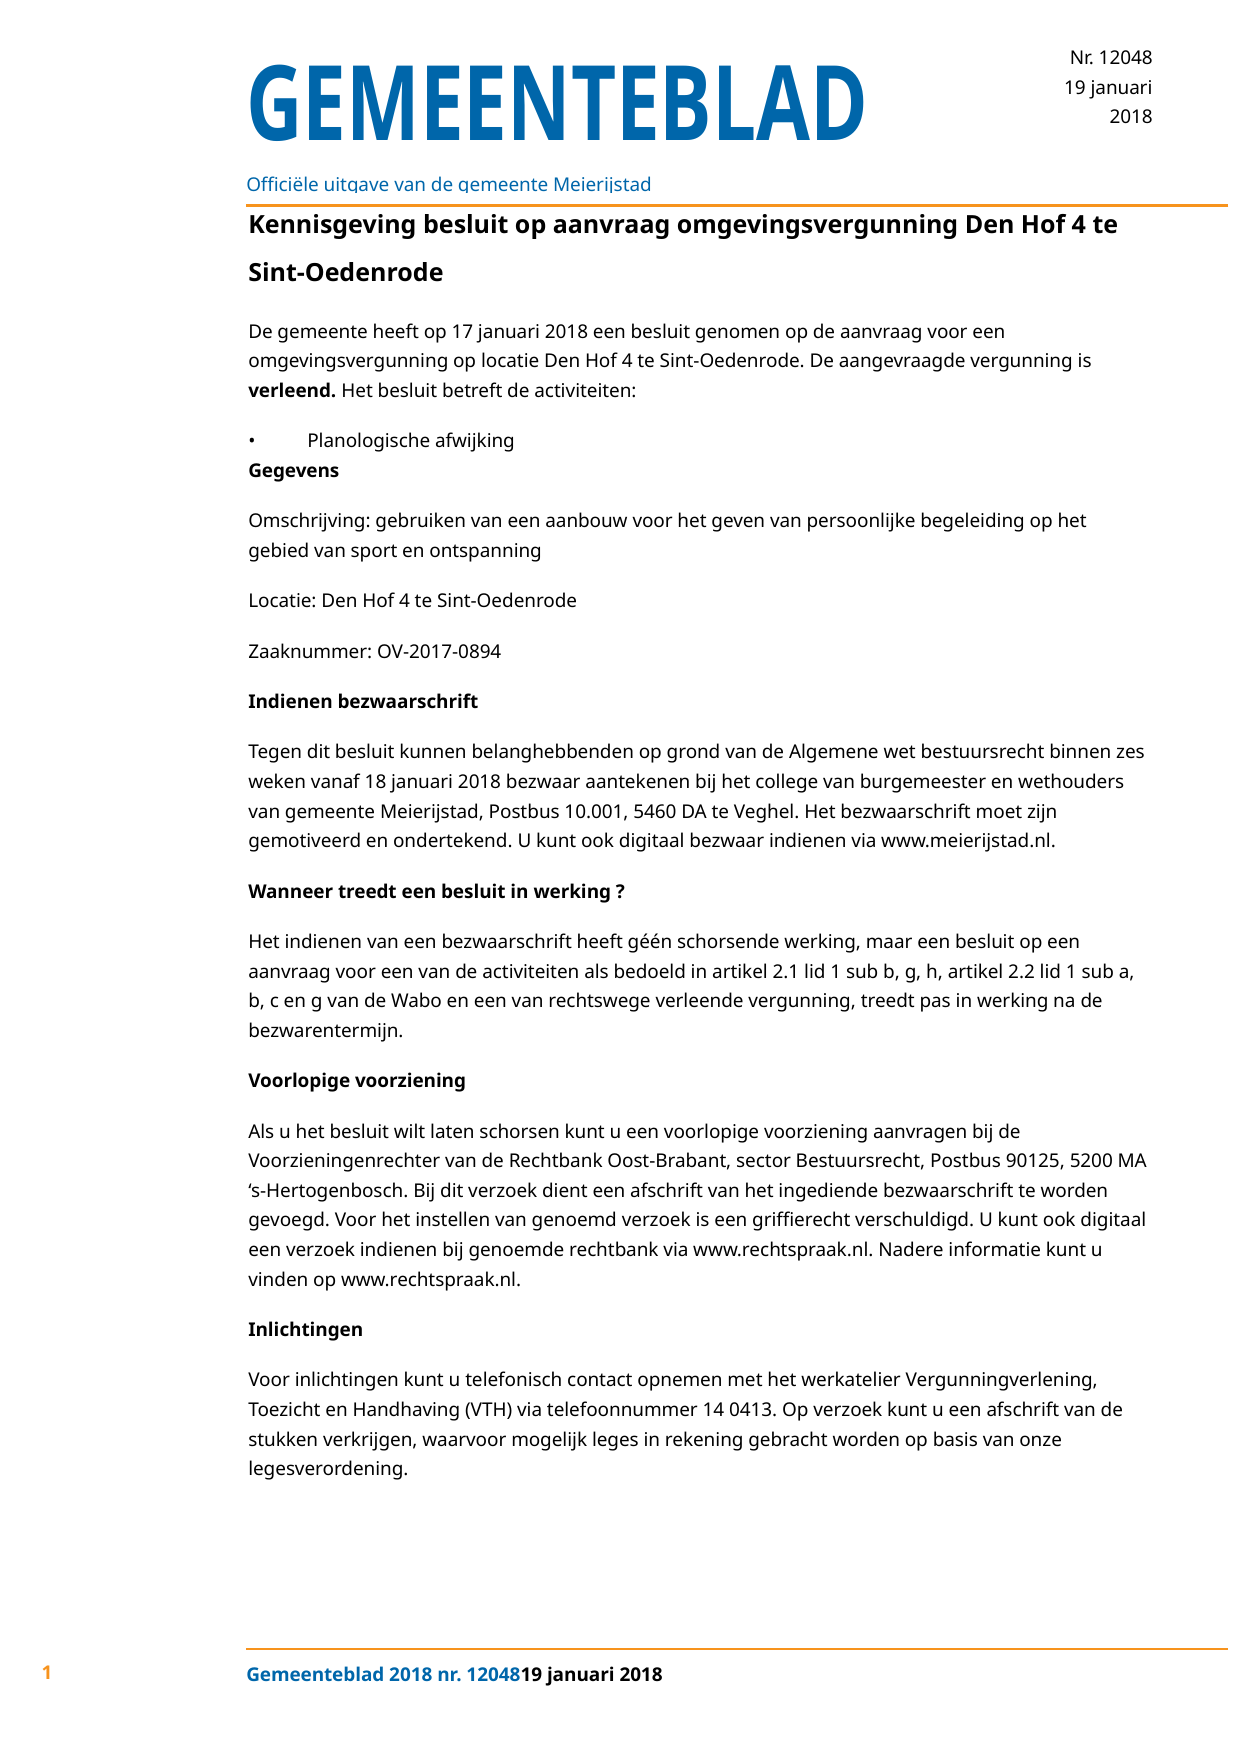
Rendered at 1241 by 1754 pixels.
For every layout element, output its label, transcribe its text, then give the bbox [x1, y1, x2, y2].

text Indienen bezwaarschrift [248, 688, 1152, 714]
text Het indienen van een bezwaarschrift heeft géén schorsende werking, maar een besluit op een aanvraag voor een van de activiteiten als bedoeld in artikel 2.1 lid 1 sub b, g, h, artikel 2.2 lid 1 sub a, b, c en g van de Wabo en een van rechtswege verleende vergunning, treedt pas in werking na de bezwarentermijn. [248, 928, 1152, 1043]
text Locatie: Den Hof 4 te Sint-Oedenrode [248, 587, 1152, 613]
text Inlichtingen [248, 1316, 1152, 1342]
list Planologische afwijking [248, 427, 1152, 453]
text Gegevens [248, 457, 1152, 483]
text Wanneer treedt een besluit in werking ? [248, 878, 1152, 904]
picture [41, 47, 231, 172]
text Tegen dit besluit kunnen belanghebbenden op grond van de Algemene wet bestuursrecht binnen zes weken vanaf 18 januari 2018 bezwaar aantekenen bij het college van burgemeester en wethouders van gemeente Meierijstad, Postbus 10.001, 5460 DA te Veghel. Het bezwaarschrift moet zijn gemotiveerd en ondertekend. U kunt ook digitaal bezwaar indienen via www.meierijstad.nl. [248, 739, 1152, 853]
text Voor inlichtingen kunt u telefonisch contact opnemen met het werkatelier Vergunningverlening, Toezicht en Handhaving (VTH) via telefoonnummer 14 0413. Op verzoek kunt u een afschrift van de stukken verkrijgen, waarvoor mogelijk leges in rekening gebracht worden op basis van onze legesverordening. [248, 1367, 1152, 1481]
text Zaaknummer: OV-2017-0894 [248, 638, 1152, 664]
text Voorlopige voorziening [248, 1067, 1152, 1093]
text Omschrijving: gebruiken van een aanbouw voor het geven van persoonlijke begeleiding op het gebied van sport en ontspanning [248, 507, 1152, 563]
text Kennisgeving besluit op aanvraag omgevingsvergunning Den Hof 4 te Sint-Oedenrode [248, 207, 1152, 288]
text Als u het besluit wilt laten schorsen kunt u een voorlopige voorziening aanvragen bij de Voorzieningenrechter van de Rechtbank Oost-Brabant, sector Bestuursrecht, Postbus 90125, 5200 MA ‘s-Hertogenbosch. Bij dit verzoek dient een afschrift van het ingediende bezwaarschrift te worden gevoegd. Voor het instellen van genoemd verzoek is een griffierecht verschuldigd. U kunt ook digitaal een verzoek indienen bij genoemde rechtbank via www.rechtspraak.nl. Nadere informatie kunt u vinden op www.rechtspraak.nl. [248, 1118, 1152, 1292]
text De gemeente heeft op 17 januari 2018 een besluit genomen op de aanvraag voor een omgevingsvergunning op locatie Den Hof 4 te Sint-Oedenrode. De aangevraagde vergunning is verleend. Het besluit betreft de activiteiten: [248, 318, 1152, 403]
